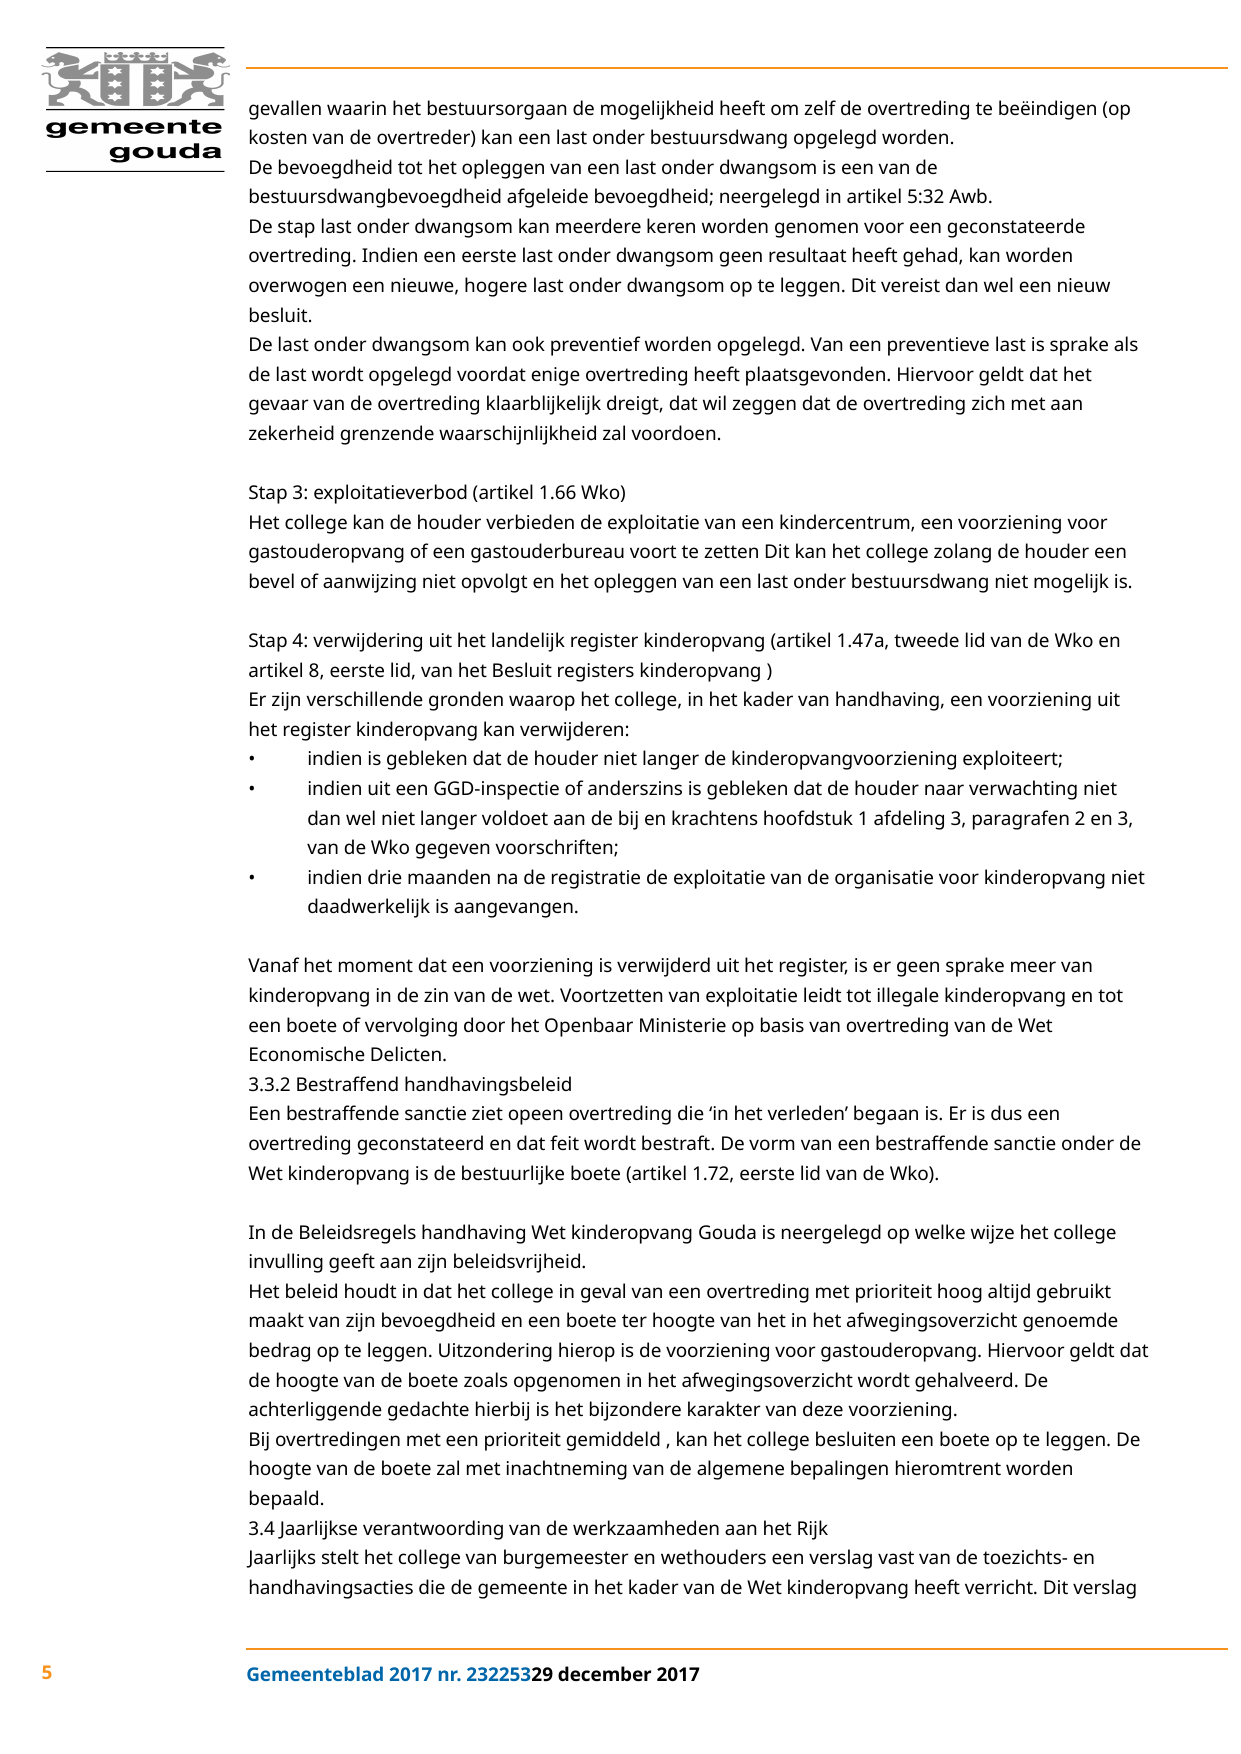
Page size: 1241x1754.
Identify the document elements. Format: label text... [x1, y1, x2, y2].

text Het college kan de houder verbieden de exploitatie van een kindercentrum, een voorziening voor gastouderopvang of een gastouderbureau voort te zetten Dit kan het college zolang de houder een bevel of aanwijzing niet opvolgt en het opleggen van een last onder bestuursdwang niet mogelijk is. [248, 509, 1152, 594]
text In de Beleidsregels handhaving Wet kinderopvang Gouda is neergelegd op welke wijze het college invulling geeft aan zijn beleidsvrijheid. [248, 1219, 1152, 1274]
text Er zijn verschillende gronden waarop het college, in het kader van handhaving, een voorziening uit het register kinderopvang kan verwijderen: [248, 686, 1152, 742]
text De stap last onder dwangsom kan meerdere keren worden genomen voor een geconstateerde overtreding. Indien een eerste last onder dwangsom geen resultaat heeft gehad, kan worden overwogen een nieuwe, hogere last onder dwangsom op te leggen. Dit vereist dan wel een nieuw besluit. [248, 213, 1152, 328]
text Vanaf het moment dat een voorziening is verwijderd uit het register, is er geen sprake meer van kinderopvang in de zin van de wet. Voortzetten van exploitatie leidt tot illegale kinderopvang en tot een boete of vervolging door het Openbaar Ministerie op basis van overtreding van de Wet Economische Delicten. [248, 953, 1152, 1067]
list indien uit een GGD-inspectie of anderszins is gebleken dat de houder naar verwachting niet dan wel niet langer voldoet aan de bij en krachtens hoofdstuk 1 afdeling 3, paragrafen 2 en 3, van de Wko gegeven voorschriften; [248, 775, 1152, 860]
text Jaarlijks stelt het college van burgemeester en wethouders een verslag vast van de toezichts- en handhavingsacties die de gemeente in het kader van de Wet kinderopvang heeft verricht. Dit verslag [248, 1544, 1152, 1600]
text Stap 3: exploitatieverbod (artikel 1.66 Wko) [248, 479, 1152, 505]
text gevallen waarin het bestuursorgaan de mogelijkheid heeft om zelf de overtreding te beëindigen (op kosten van de overtreder) kan een last onder bestuursdwang opgelegd worden. [248, 95, 1152, 150]
text 3.3.2 Bestraffend handhavingsbeleid [248, 1071, 1152, 1097]
text Bij overtredingen met een prioriteit gemiddeld , kan het college besluiten een boete op te leggen. De hoogte van de boete zal met inachtneming van de algemene bepalingen hieromtrent worden bepaald. [248, 1426, 1152, 1511]
text De bevoegdheid tot het opleggen van een last onder dwangsom is een van de bestuursdwangbevoegdheid afgeleide bevoegdheid; neergelegd in artikel 5:32 Awb. [248, 154, 1152, 209]
list indien is gebleken dat de houder niet langer de kinderopvangvoorziening exploiteert; [248, 746, 1152, 771]
picture [41, 47, 231, 172]
text De last onder dwangsom kan ook preventief worden opgelegd. Van een preventieve last is sprake als de last wordt opgelegd voordat enige overtreding heeft plaatsgevonden. Hiervoor geldt dat het gevaar van de overtreding klaarblijkelijk dreigt, dat wil zeggen dat de overtreding zich met aan zekerheid grenzende waarschijnlijkheid zal voordoen. [248, 331, 1152, 446]
text Een bestraffende sanctie ziet opeen overtreding die ‘in het verleden’ begaan is. Er is dus een overtreding geconstateerd en dat feit wordt bestraft. De vorm van een bestraffende sanctie onder de Wet kinderopvang is de bestuurlijke boete (artikel 1.72, eerste lid van de Wko). [248, 1101, 1152, 1186]
text Stap 4: verwijdering uit het landelijk register kinderopvang (artikel 1.47a, tweede lid van de Wko en artikel 8, eerste lid, van het Besluit registers kinderopvang ) [248, 627, 1152, 683]
text Het beleid houdt in dat het college in geval van een overtreding met prioriteit hoog altijd gebruikt maakt van zijn bevoegdheid en een boete ter hoogte van het in het afwegingsoverzicht genoemde bedrag op te leggen. Uitzondering hierop is de voorziening voor gastouderopvang. Hiervoor geldt dat de hoogte van de boete zoals opgenomen in het afwegingsoverzicht wordt gehalveerd. De achterliggende gedachte hierbij is het bijzondere karakter van deze voorziening. [248, 1278, 1152, 1422]
list indien drie maanden na de registratie de exploitatie van de organisatie voor kinderopvang niet daadwerkelijk is aangevangen. [248, 864, 1152, 919]
text 3.4 Jaarlijkse verantwoording van de werkzaamheden aan het Rijk [248, 1515, 1152, 1541]
